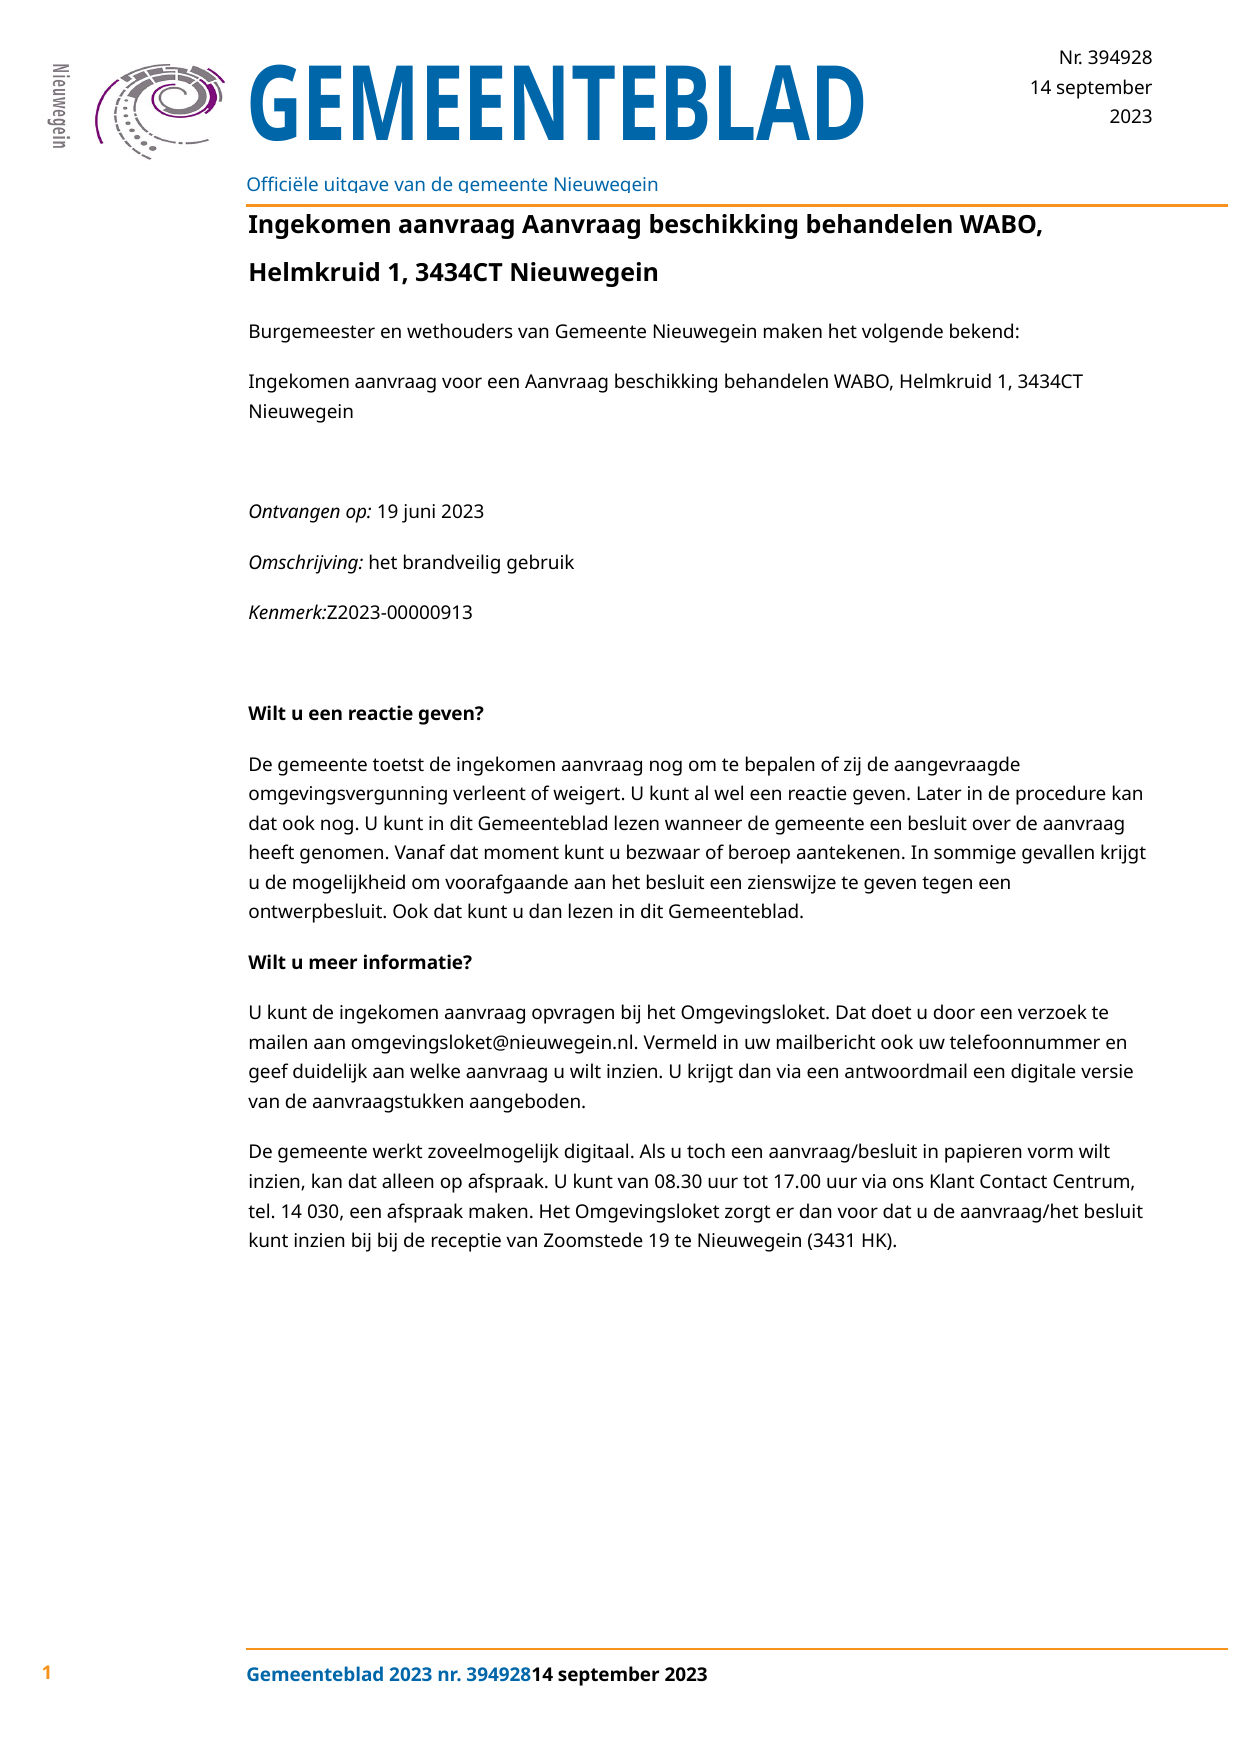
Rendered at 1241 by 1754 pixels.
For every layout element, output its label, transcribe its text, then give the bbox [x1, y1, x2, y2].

text Omschrijving: het brandveilig gebruik [248, 549, 1152, 575]
text Wilt u meer informatie? [248, 949, 1152, 975]
text Burgemeester en wethouders van Gemeente Nieuwegein maken het volgende bekend: [248, 318, 1152, 344]
text Wilt u een reactie geven? [248, 700, 1152, 726]
text Ingekomen aanvraag voor een Aanvraag beschikking behandelen WABO, Helmkruid 1, 3434CT Nieuwegein [248, 368, 1152, 424]
text U kunt de ingekomen aanvraag opvragen bij het Omgevingsloket. Dat doet u door een verzoek te mailen aan omgevingsloket@nieuwegein.nl. Vermeld in uw mailbericht ook uw telefoonnummer en geef duidelijk aan welke aanvraag u wilt inzien. U krijgt dan via een antwoordmail een digitale versie van de aanvraagstukken aangeboden. [248, 999, 1152, 1114]
picture [41, 47, 231, 172]
text Ontvangen op: 19 juni 2023 [248, 499, 1152, 524]
text De gemeente werkt zoveelmogelijk digitaal. Als u toch een aanvraag/besluit in papieren vorm wilt inzien, kan dat alleen op afspraak. U kunt van 08.30 uur tot 17.00 uur via ons Klant Contact Centrum, tel. 14 030, een afspraak maken. Het Omgevingsloket zorgt er dan voor dat u de aanvraag/het besluit kunt inzien bij bij de receptie van Zoomstede 19 te Nieuwegein (3431 HK). [248, 1139, 1152, 1253]
text Ingekomen aanvraag Aanvraag beschikking behandelen WABO, Helmkruid 1, 3434CT Nieuwegein [248, 207, 1152, 288]
text De gemeente toetst de ingekomen aanvraag nog om te bepalen of zij de aangevraagde omgevingsvergunning verleent of weigert. U kunt al wel een reactie geven. Later in de procedure kan dat ook nog. U kunt in dit Gemeenteblad lezen wanneer de gemeente een besluit over de aanvraag heeft genomen. Vanaf dat moment kunt u bezwaar of beroep aantekenen. In sommige gevallen krijgt u de mogelijkheid om voorafgaande aan het besluit een zienswijze te geven tegen een ontwerpbesluit. Ook dat kunt u dan lezen in dit Gemeenteblad. [248, 751, 1152, 924]
text Kenmerk:Z2023-00000913 [248, 599, 1152, 625]
